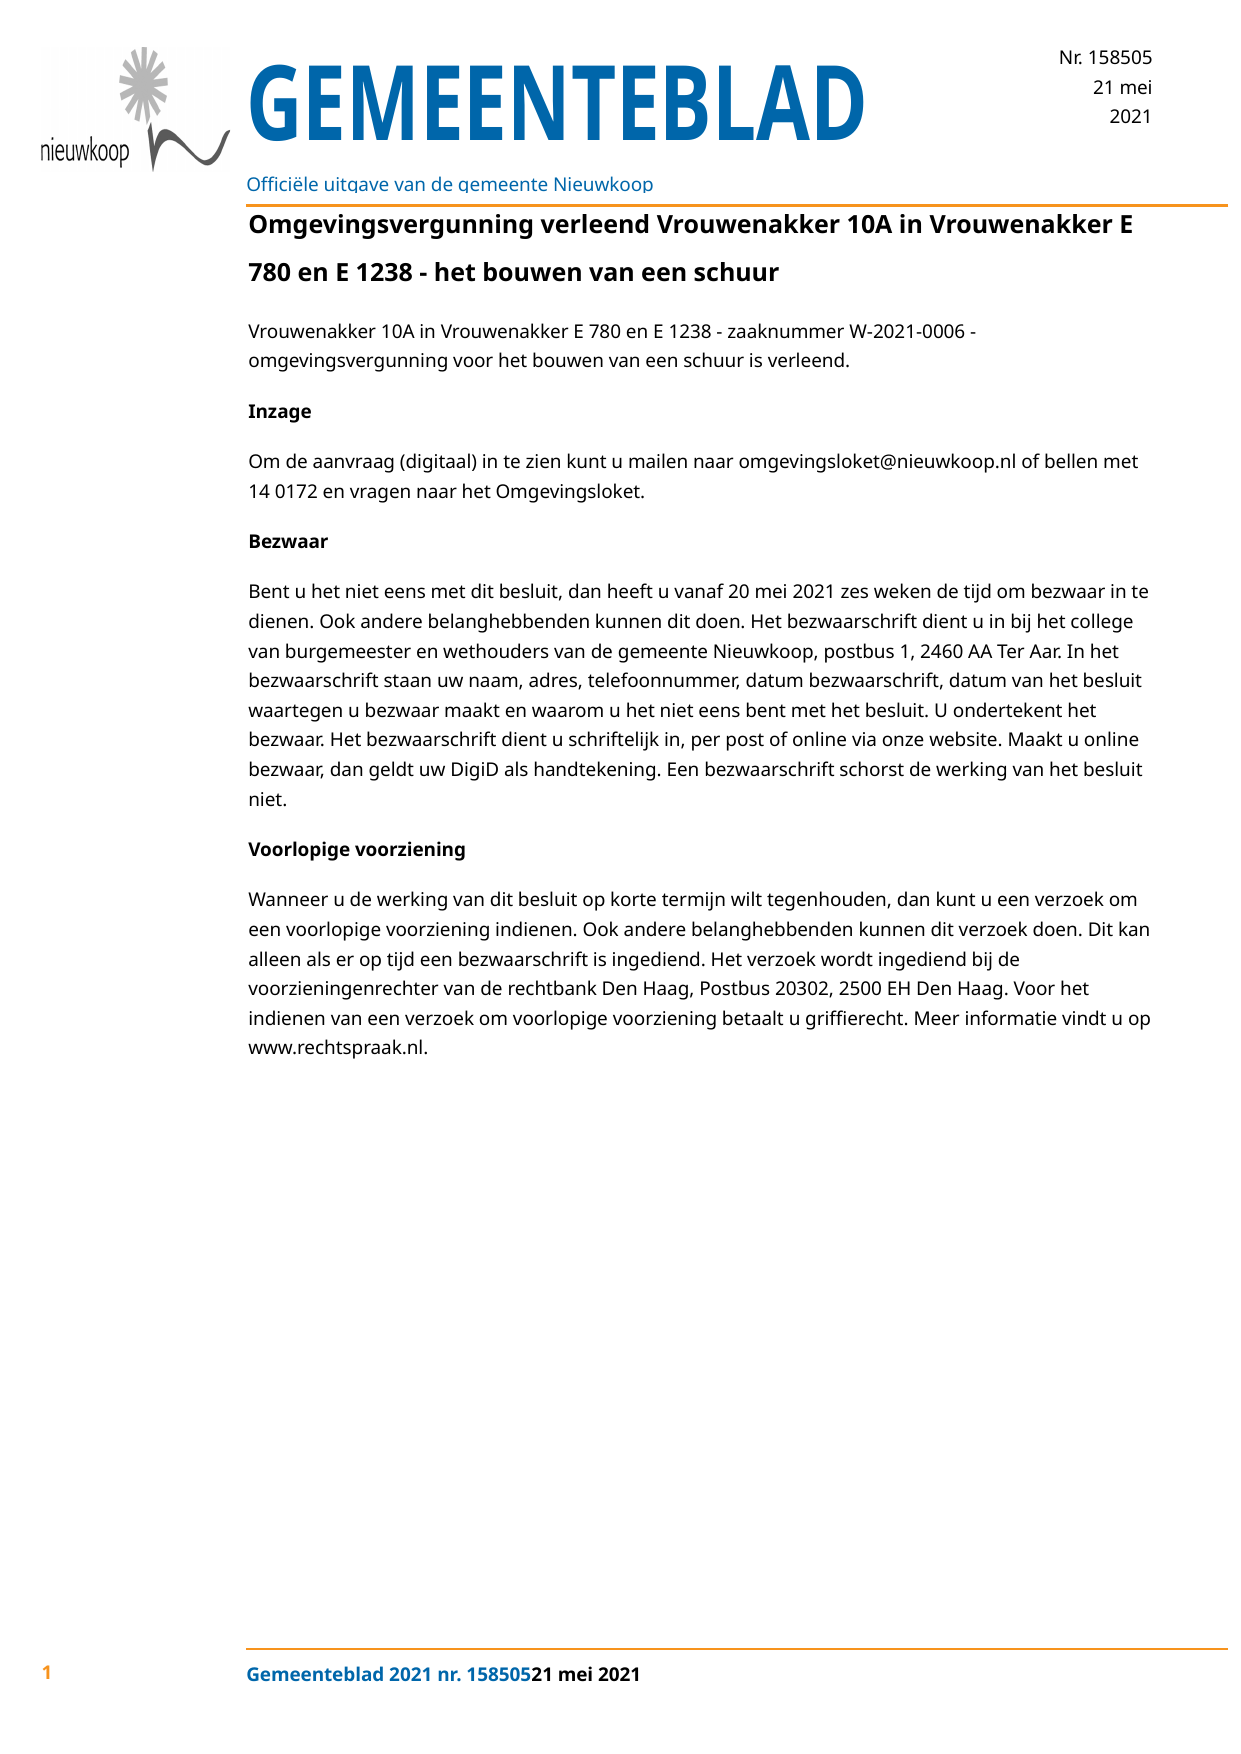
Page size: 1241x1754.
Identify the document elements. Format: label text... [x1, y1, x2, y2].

text Voorlopige voorziening [248, 836, 1152, 862]
text Wanneer u de werking van dit besluit op korte termijn wilt tegenhouden, dan kunt u een verzoek om een voorlopige voorziening indienen. Ook andere belanghebbenden kunnen dit verzoek doen. Dit kan alleen als er op tijd een bezwaarschrift is ingediend. Het verzoek wordt ingediend bij de voorzieningenrechter van de rechtbank Den Haag, Postbus 20302, 2500 EH Den Haag. Voor het indienen van een verzoek om voorlopige voorziening betaalt u griffierecht. Meer informatie vindt u op www.rechtspraak.nl. [248, 887, 1152, 1060]
picture [41, 47, 231, 172]
text Om de aanvraag (digitaal) in te zien kunt u mailen naar omgevingsloket@nieuwkoop.nl of bellen met 14 0172 en vragen naar het Omgevingsloket. [248, 448, 1152, 504]
text Bent u het niet eens met dit besluit, dan heeft u vanaf 20 mei 2021 zes weken de tijd om bezwaar in te dienen. Ook andere belanghebbenden kunnen dit doen. Het bezwaarschrift dient u in bij het college van burgemeester en wethouders van de gemeente Nieuwkoop, postbus 1, 2460 AA Ter Aar. In het bezwaarschrift staan uw naam, adres, telefoonnummer, datum bezwaarschrift, datum van het besluit waartegen u bezwaar maakt en waarom u het niet eens bent met het besluit. U ondertekent het bezwaar. Het bezwaarschrift dient u schriftelijk in, per post of online via onze website. Maakt u online bezwaar, dan geldt uw DigiD als handtekening. Een bezwaarschrift schorst de werking van het besluit niet. [248, 579, 1152, 812]
text Vrouwenakker 10A in Vrouwenakker E 780 en E 1238 - zaaknummer W-2021-0006 - omgevingsvergunning voor het bouwen van een schuur is verleend. [248, 318, 1152, 373]
text Bezwaar [248, 528, 1152, 554]
text Inzage [248, 398, 1152, 424]
text Omgevingsvergunning verleend Vrouwenakker 10A in Vrouwenakker E 780 en E 1238 - het bouwen van een schuur [248, 207, 1152, 288]
